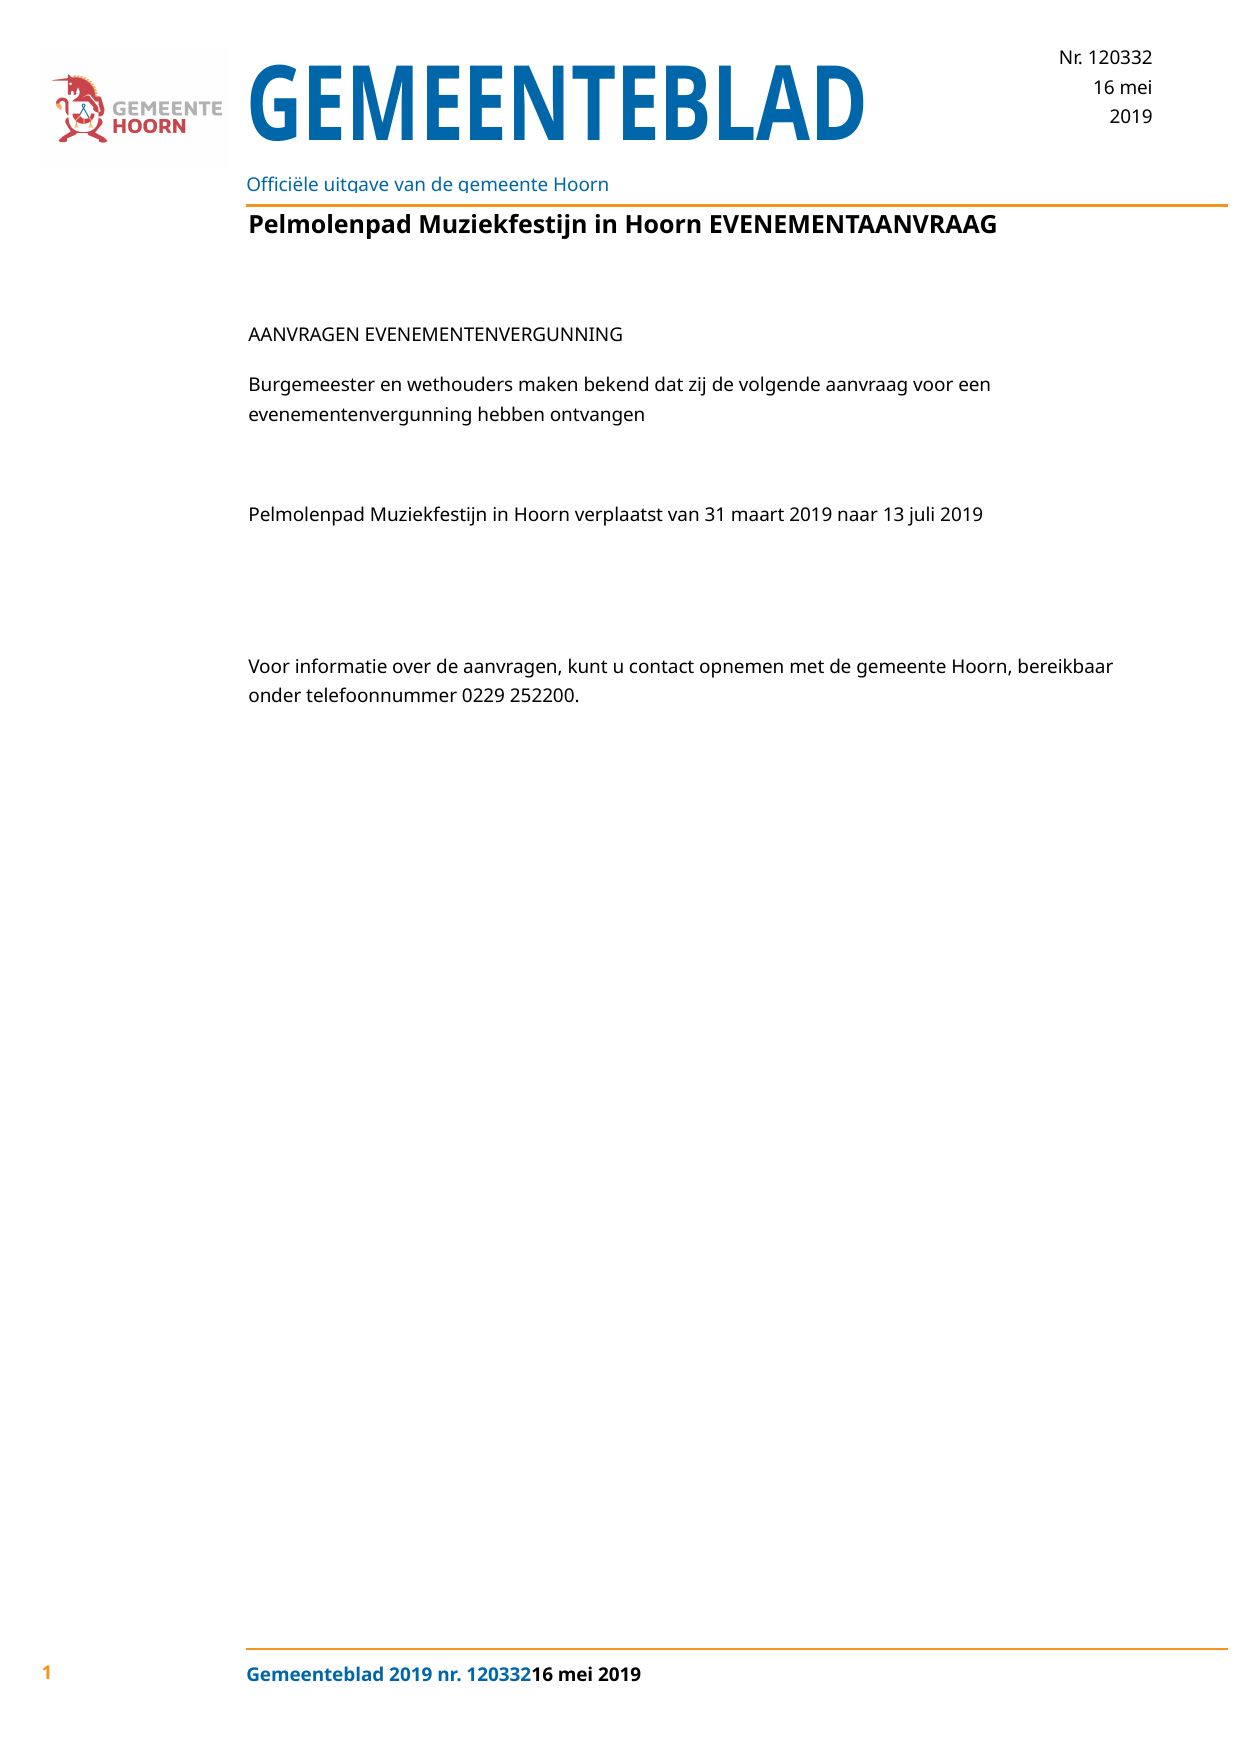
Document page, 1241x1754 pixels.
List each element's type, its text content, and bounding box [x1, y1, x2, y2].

picture [41, 47, 231, 172]
text AANVRAGEN EVENEMENTENVERGUNNING [248, 321, 1152, 346]
text Burgemeester en wethouders maken bekend dat zij de volgende aanvraag voor een evenementenvergunning hebben ontvangen [248, 371, 1152, 426]
text Voor informatie over de aanvragen, kunt u contact opnemen met de gemeente Hoorn, bereikbaar onder telefoonnummer 0229 252200. [248, 653, 1152, 708]
text Pelmolenpad Muziekfestijn in Hoorn EVENEMENTAANVRAAG [248, 207, 1152, 241]
text Pelmolenpad Muziekfestijn in Hoorn verplaatst van 31 maart 2019 naar 13 juli 2019 [248, 502, 1152, 527]
